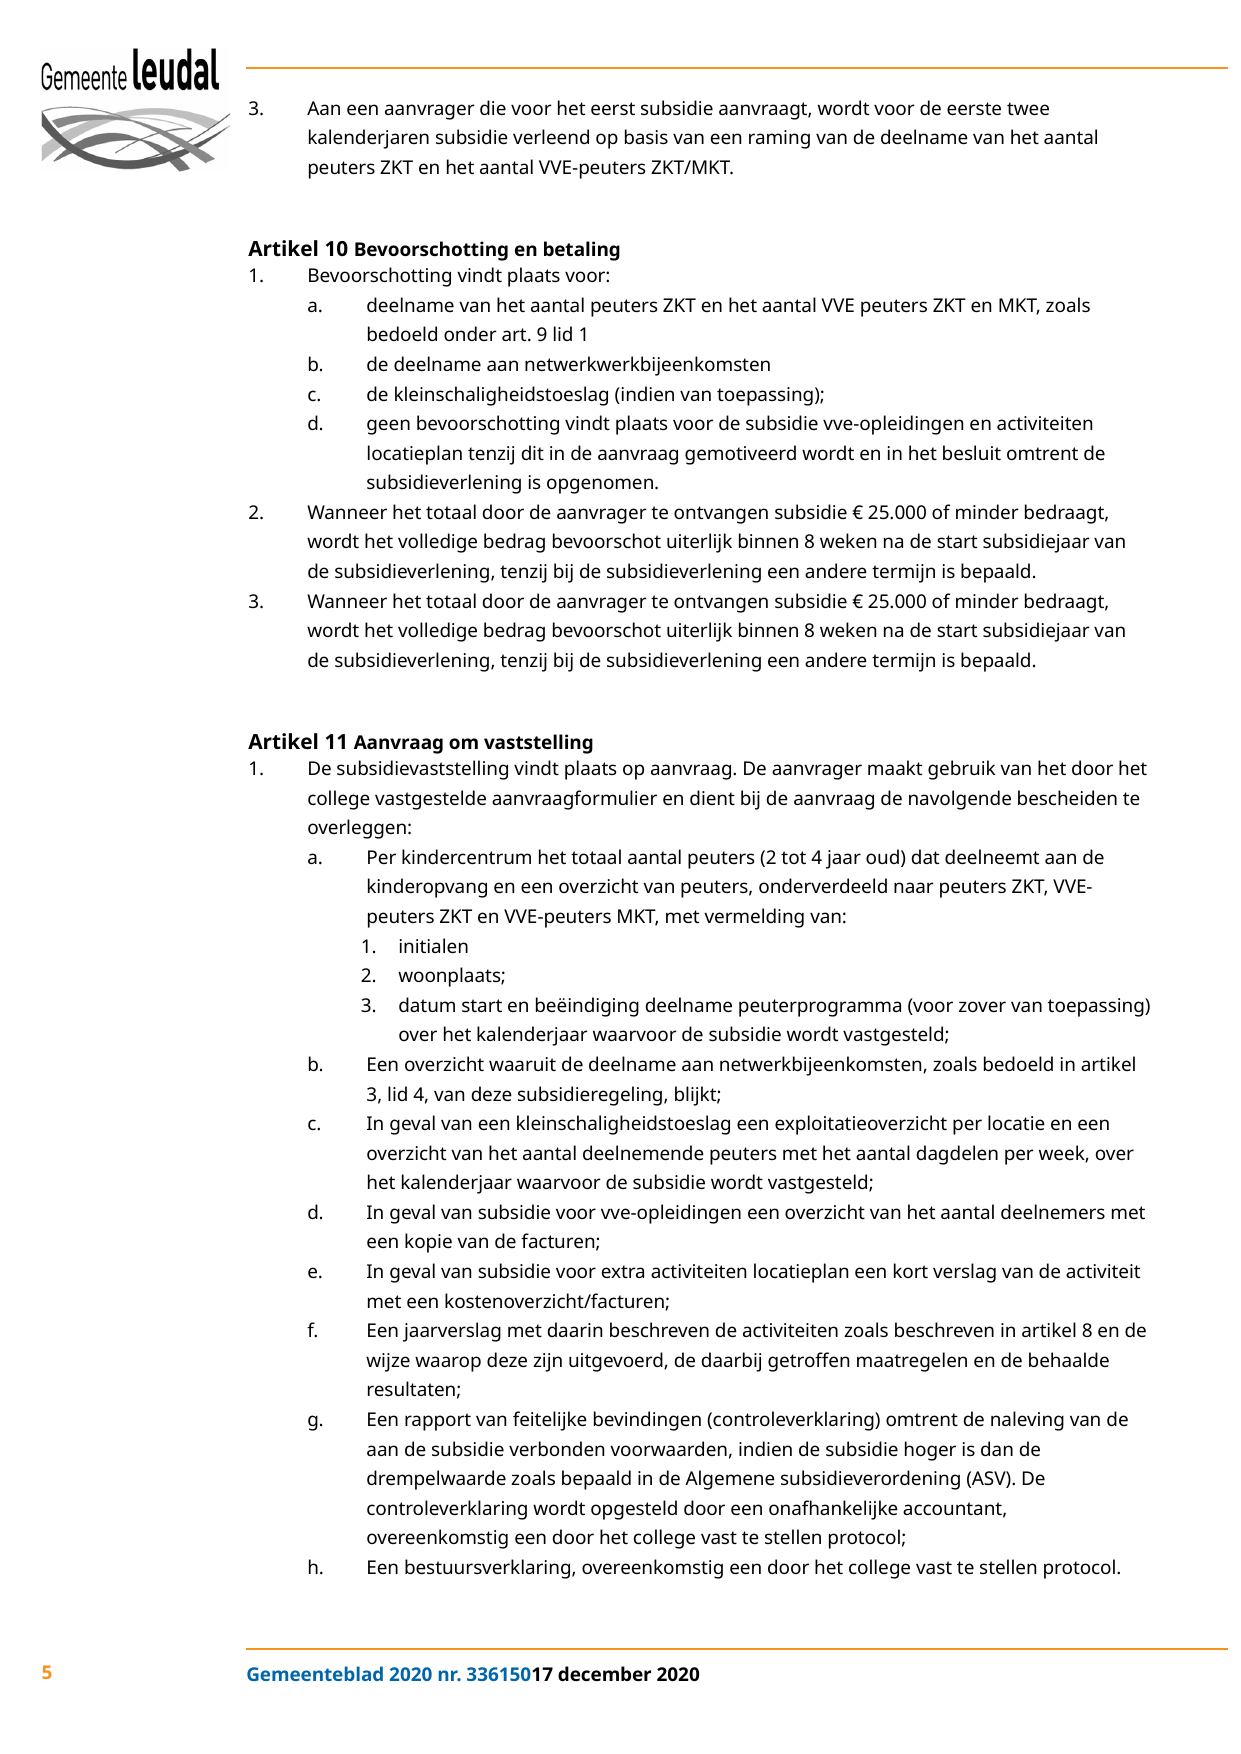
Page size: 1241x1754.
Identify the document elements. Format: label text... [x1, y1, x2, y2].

list In geval van een kleinschaligheidstoeslag een exploitatieoverzicht per locatie en een overzicht van het aantal deelnemende peuters met het aantal dagdelen per week, over het kalenderjaar waarvoor de subsidie wordt vastgesteld; [307, 1110, 1152, 1195]
list Een jaarverslag met daarin beschreven de activiteiten zoals beschreven in artikel 8 en de wijze waarop deze zijn uitgevoerd, de daarbij getroffen maatregelen en de behaalde resultaten; [307, 1317, 1152, 1402]
list datum start en beëindiging deelname peuterprogramma (voor zover van toepassing) over het kalenderjaar waarvoor de subsidie wordt vastgesteld; [361, 992, 1152, 1047]
list geen bevoorschotting vindt plaats voor de subsidie vve-opleidingen en activiteiten locatieplan tenzij dit in de aanvraag gemotiveerd wordt en in het besluit omtrent de subsidieverlening is opgenomen. [307, 410, 1152, 495]
list Een bestuursverklaring, overeenkomstig een door het college vast te stellen protocol. [307, 1554, 1152, 1580]
picture [41, 47, 231, 172]
list Per kindercentrum het totaal aantal peuters (2 tot 4 jaar oud) dat deelneemt aan de kinderopvang en een overzicht van peuters, onderverdeeld naar peuters ZKT, VVE-peuters ZKT en VVE-peuters MKT, met vermelding van: [307, 844, 1152, 929]
list De subsidievaststelling vindt plaats op aanvraag. De aanvrager maakt gebruik van het door het college vastgestelde aanvraagformulier en dient bij de aanvraag de navolgende bescheiden te overleggen: [248, 755, 1152, 840]
list de kleinschaligheidstoeslag (indien van toepassing); [307, 381, 1152, 406]
list woonplaats; [361, 962, 1152, 988]
list initialen [361, 933, 1152, 959]
text Artikel 11 Aanvraag om vaststelling [248, 727, 1152, 755]
list Een rapport van feitelijke bevindingen (controleverklaring) omtrent de naleving van de aan de subsidie verbonden voorwaarden, indien de subsidie hoger is dan de drempelwaarde zoals bepaald in de Algemene subsidieverordening (ASV). De controleverklaring wordt opgesteld door een onafhankelijke accountant, overeenkomstig een door het college vast te stellen protocol; [307, 1406, 1152, 1550]
list Wanneer het totaal door de aanvrager te ontvangen subsidie € 25.000 of minder bedraagt, wordt het volledige bedrag bevoorschot uiterlijk binnen 8 weken na de start subsidiejaar van de subsidieverlening, tenzij bij de subsidieverlening een andere termijn is bepaald. [248, 499, 1152, 584]
list Wanneer het totaal door de aanvrager te ontvangen subsidie € 25.000 of minder bedraagt, wordt het volledige bedrag bevoorschot uiterlijk binnen 8 weken na de start subsidiejaar van de subsidieverlening, tenzij bij de subsidieverlening een andere termijn is bepaald. [248, 588, 1152, 673]
list In geval van subsidie voor vve-opleidingen een overzicht van het aantal deelnemers met een kopie van de facturen; [307, 1199, 1152, 1254]
list deelname van het aantal peuters ZKT en het aantal VVE peuters ZKT en MKT, zoals bedoeld onder art. 9 lid 1 [307, 292, 1152, 347]
list Een overzicht waaruit de deelname aan netwerkbijeenkomsten, zoals bedoeld in artikel 3, lid 4, van deze subsidieregeling, blijkt; [307, 1051, 1152, 1107]
list Bevoorschotting vindt plaats voor: [248, 262, 1152, 288]
text Artikel 10 Bevoorschotting en betaling [248, 234, 1152, 262]
list de deelname aan netwerkwerkbijeenkomsten [307, 351, 1152, 377]
list Aan een aanvrager die voor het eerst subsidie aanvraagt, wordt voor de eerste twee kalenderjaren subsidie verleend op basis van een raming van de deelname van het aantal peuters ZKT en het aantal VVE-peuters ZKT/MKT. [248, 95, 1152, 180]
list In geval van subsidie voor extra activiteiten locatieplan een kort verslag van de activiteit met een kostenoverzicht/facturen; [307, 1258, 1152, 1314]
